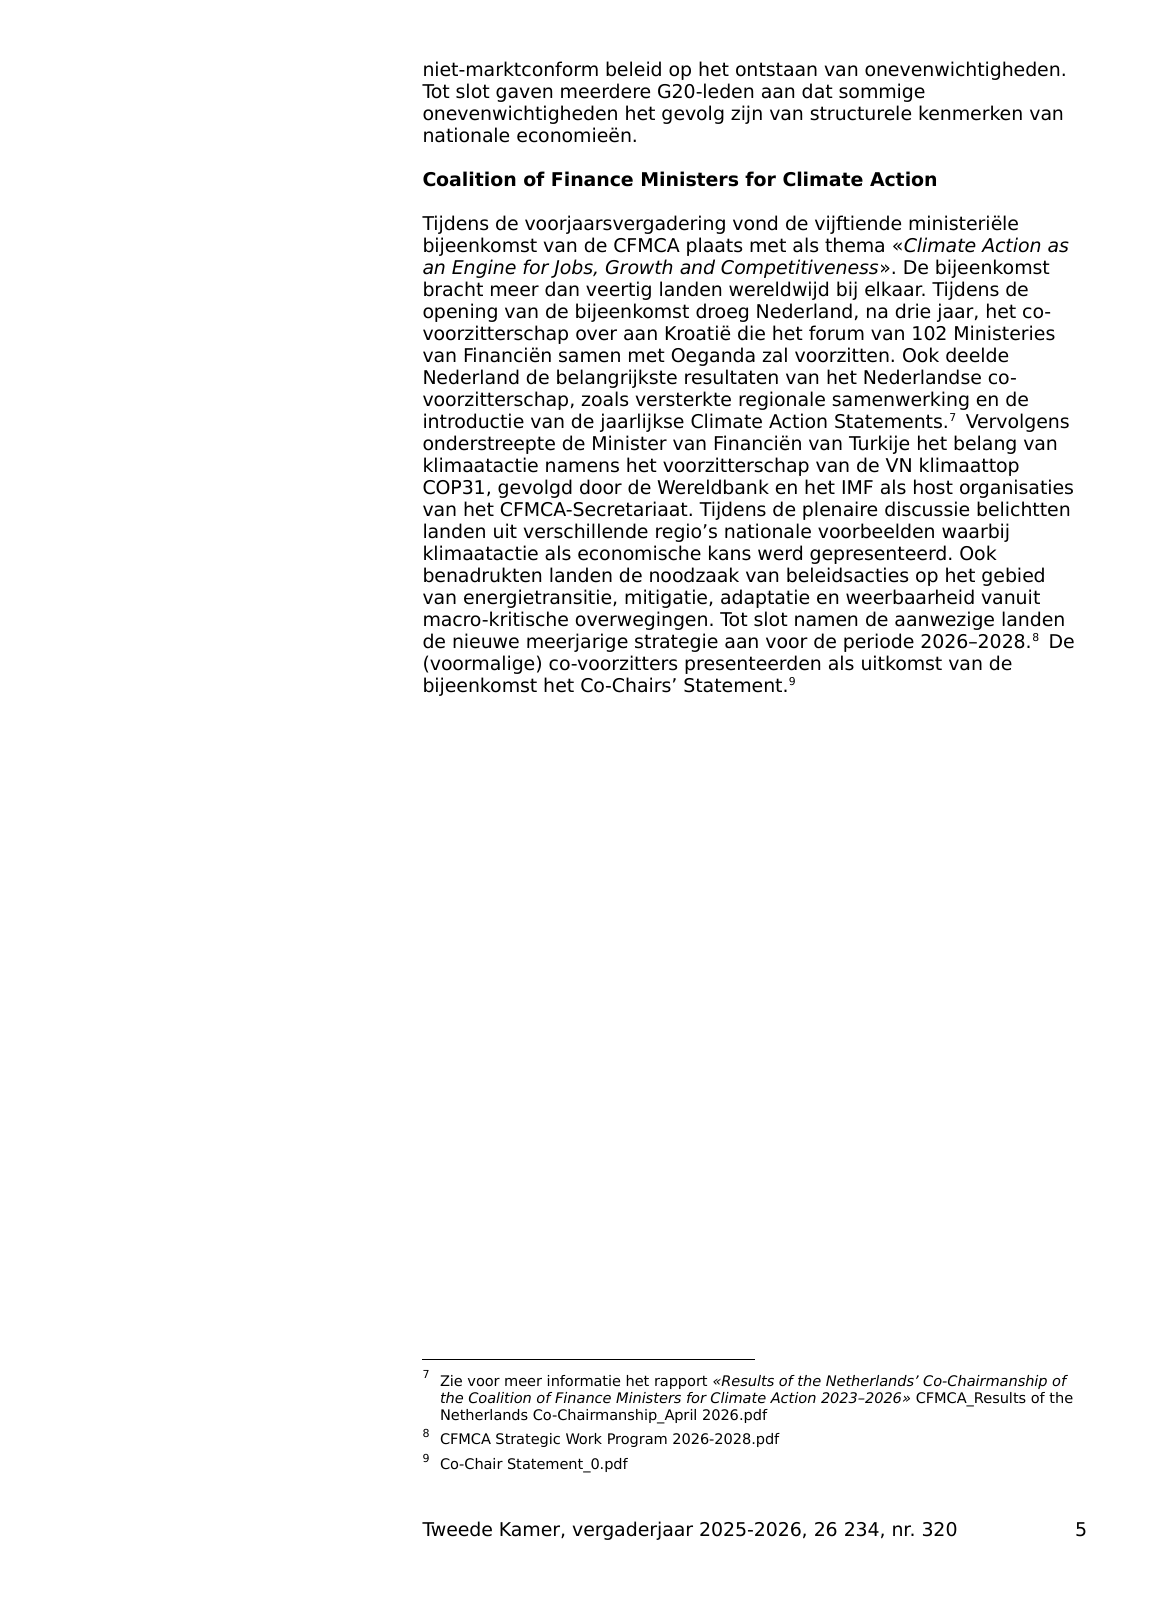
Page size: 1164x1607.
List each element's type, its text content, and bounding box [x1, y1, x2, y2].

text CFMCA Strategic Work Program 2026-2028.pdf [422, 1427, 1087, 1449]
text Co-Chair Statement_0.pdf [422, 1452, 1087, 1474]
text Zie voor meer informatie het rapport «Results of the Netherlands’ Co-Chairmanship of the Coalition of Finance Ministers for Climate Action 2023–2026» CFMCA_Results of the Netherlands Co-Chairmanship_April 2026.pdf [422, 1368, 1087, 1424]
subtitle Coalition of Finance Ministers for Climate Action [422, 169, 1087, 191]
text Tijdens de voorjaarsvergadering vond de vijftiende ministeriële bijeenkomst van de CFMCA plaats met als thema «Climate Action as an Engine for Jobs, Growth and Competitiveness». De bijeenkomst bracht meer dan veertig landen wereldwijd bij elkaar. Tijdens de opening van de bijeenkomst droeg Nederland, na drie jaar, het co-voorzitterschap over aan Kroatië die het forum van 102 Ministeries van Financiën samen met Oeganda zal voorzitten. Ook deelde Nederland de belangrijkste resultaten van het Nederlandse co-voorzitterschap, zoals versterkte regionale samenwerking en de introductie van de jaarlijkse Climate Action Statements. Vervolgens onderstreepte de Minister van Financiën van Turkije het belang van klimaatactie namens het voorzitterschap van de VN klimaattop COP31, gevolgd door de Wereldbank en het IMF als host organisaties van het CFMCA-Secretariaat. Tijdens de plenaire discussie belichtten landen uit verschillende regio’s nationale voorbeelden waarbij klimaatactie als economische kans werd gepresenteerd. Ook benadrukten landen de noodzaak van beleidsacties op het gebied van energietransitie, mitigatie, adaptatie en weerbaarheid vanuit macro-kritische overwegingen. Tot slot namen de aanwezige landen de nieuwe meerjarige strategie aan voor de periode 2026–2028. De (voormalige) co-voorzitters presenteerden als uitkomst van de bijeenkomst het Co-Chairs’ Statement. [422, 213, 1087, 697]
text niet-marktconform beleid op het ontstaan van onevenwichtigheden. Tot slot gaven meerdere G20-leden aan dat sommige onevenwichtigheden het gevolg zijn van structurele kenmerken van nationale economieën. [422, 59, 1087, 147]
